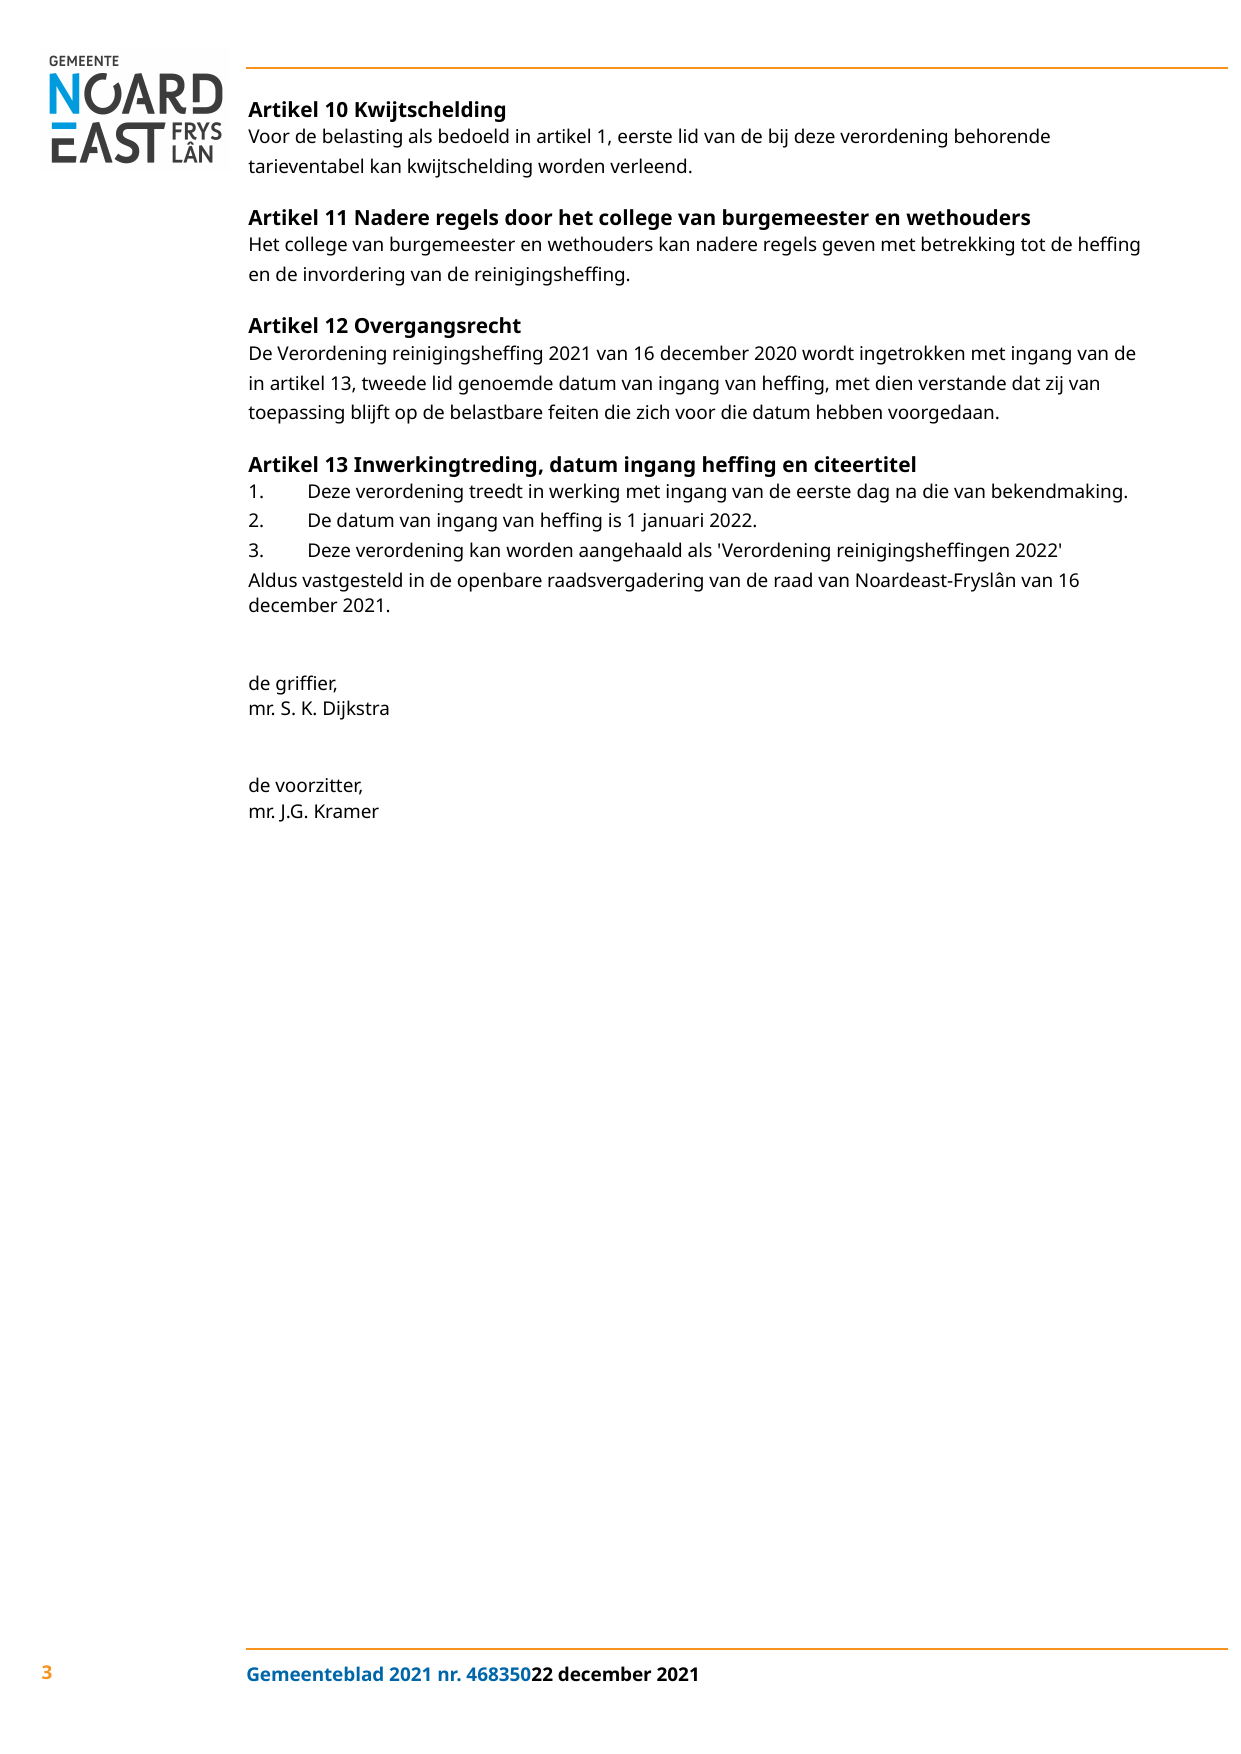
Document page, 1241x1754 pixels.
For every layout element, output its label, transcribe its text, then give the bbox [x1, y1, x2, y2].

text Artikel 13 Inwerkingtreding, datum ingang heffing en citeertitel [248, 450, 1152, 478]
picture [41, 47, 231, 172]
text Voor de belasting als bedoeld in artikel 1, eerste lid van de bij deze verordening behorende tarieventabel kan kwijtschelding worden verleend. [248, 123, 1152, 178]
text Aldus vastgesteld in de openbare raadsvergadering van de raad van Noardeast-Fryslân van 16 december 2021. [248, 567, 1152, 618]
text de griffier, [248, 670, 1152, 696]
list De datum van ingang van heffing is 1 januari 2022. [248, 508, 1152, 533]
text Het college van burgemeester en wethouders kan nadere regels geven met betrekking tot de heffing en de invordering van de reinigingsheffing. [248, 232, 1152, 287]
text Artikel 10 Kwijtschelding [248, 95, 1152, 123]
list Deze verordening kan worden aangehaald als 'Verordening reinigingsheffingen 2022' [248, 537, 1152, 563]
text mr. S. K. Dijkstra [248, 696, 1152, 721]
text de voorzitter, [248, 773, 1152, 798]
text De Verordening reinigingsheffing 2021 van 16 december 2020 wordt ingetrokken met ingang van de in artikel 13, tweede lid genoemde datum van ingang van heffing, met dien verstande dat zij van toepassing blijft op de belastbare feiten die zich voor die datum hebben voorgedaan. [248, 340, 1152, 425]
text mr. J.G. Kramer [248, 798, 1152, 824]
list Deze verordening treedt in werking met ingang van de eerste dag na die van bekendmaking. [248, 478, 1152, 504]
text Artikel 12 Overgangsrecht [248, 312, 1152, 340]
text Artikel 11 Nadere regels door het college van burgemeester en wethouders [248, 203, 1152, 232]
